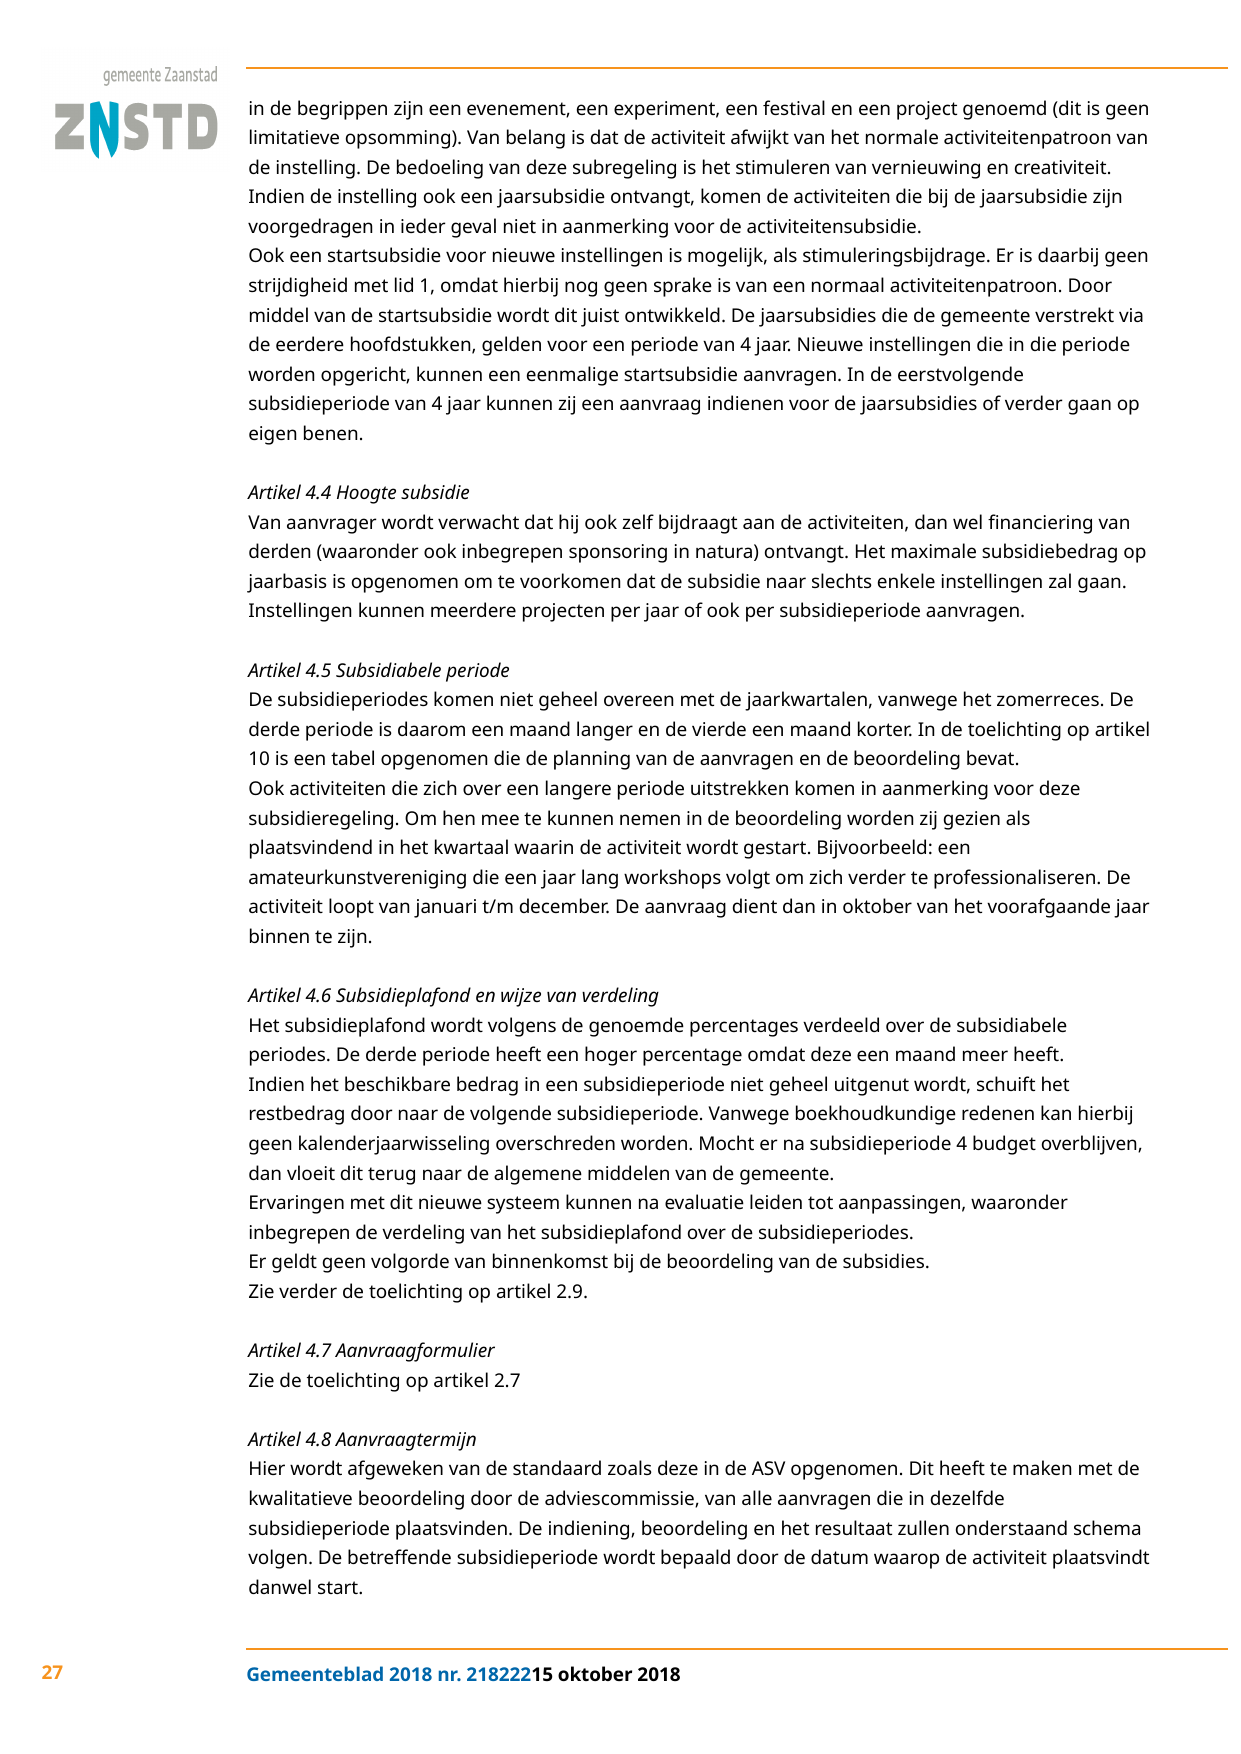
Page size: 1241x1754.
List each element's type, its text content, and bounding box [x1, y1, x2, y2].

text Artikel 4.5 Subsidiabele periode [248, 657, 1152, 683]
text Zie de toelichting op artikel 2.7 [248, 1367, 1152, 1393]
text Zie verder de toelichting op artikel 2.9. [248, 1278, 1152, 1304]
picture [41, 47, 231, 172]
text Artikel 4.8 Aanvraagtermijn [248, 1426, 1152, 1452]
text De subsidieperiodes komen niet geheel overeen met de jaarkwartalen, vanwege het zomerreces. De derde periode is daarom een maand langer en de vierde een maand korter. In de toelichting op artikel 10 is een tabel opgenomen die de planning van de aanvragen en de beoordeling bevat. [248, 686, 1152, 771]
text Artikel 4.7 Aanvraagformulier [248, 1337, 1152, 1363]
text Er geldt geen volgorde van binnenkomst bij de beoordeling van de subsidies. [248, 1248, 1152, 1274]
text Hier wordt afgeweken van de standaard zoals deze in de ASV opgenomen. Dit heeft te maken met de kwalitatieve beoordeling door de adviescommissie, van alle aanvragen die in dezelfde subsidieperiode plaatsvinden. De indiening, beoordeling en het resultaat zullen onderstaand schema volgen. De betreffende subsidieperiode wordt bepaald door de datum waarop de activiteit plaatsvindt danwel start. [248, 1456, 1152, 1600]
text Van aanvrager wordt verwacht dat hij ook zelf bijdraagt aan de activiteiten, dan wel financiering van derden (waaronder ook inbegrepen sponsoring in natura) ontvangt. Het maximale subsidiebedrag op jaarbasis is opgenomen om te voorkomen dat de subsidie naar slechts enkele instellingen zal gaan. Instellingen kunnen meerdere projecten per jaar of ook per subsidieperiode aanvragen. [248, 509, 1152, 623]
text Artikel 4.6 Subsidieplafond en wijze van verdeling [248, 982, 1152, 1008]
text in de begrippen zijn een evenement, een experiment, een festival en een project genoemd (dit is geen limitatieve opsomming). Van belang is dat de activiteit afwijkt van het normale activiteitenpatroon van de instelling. De bedoeling van deze subregeling is het stimuleren van vernieuwing en creativiteit. Indien de instelling ook een jaarsubsidie ontvangt, komen de activiteiten die bij de jaarsubsidie zijn voorgedragen in ieder geval niet in aanmerking voor de activiteitensubsidie. [248, 95, 1152, 239]
text Ervaringen met dit nieuwe systeem kunnen na evaluatie leiden tot aanpassingen, waaronder inbegrepen de verdeling van het subsidieplafond over de subsidieperiodes. [248, 1189, 1152, 1245]
text Ook activiteiten die zich over een langere periode uitstrekken komen in aanmerking voor deze subsidieregeling. Om hen mee te kunnen nemen in de beoordeling worden zij gezien als plaatsvindend in het kwartaal waarin de activiteit wordt gestart. Bijvoorbeeld: een amateurkunstvereniging die een jaar lang workshops volgt om zich verder te professionaliseren. De activiteit loopt van januari t/m december. De aanvraag dient dan in oktober van het voorafgaande jaar binnen te zijn. [248, 775, 1152, 949]
text Ook een startsubsidie voor nieuwe instellingen is mogelijk, als stimuleringsbijdrage. Er is daarbij geen strijdigheid met lid 1, omdat hierbij nog geen sprake is van een normaal activiteitenpatroon. Door middel van de startsubsidie wordt dit juist ontwikkeld. De jaarsubsidies die de gemeente verstrekt via de eerdere hoofdstukken, gelden voor een periode van 4 jaar. Nieuwe instellingen die in die periode worden opgericht, kunnen een eenmalige startsubsidie aanvragen. In de eerstvolgende subsidieperiode van 4 jaar kunnen zij een aanvraag indienen voor de jaarsubsidies of verder gaan op eigen benen. [248, 243, 1152, 446]
text Artikel 4.4 Hoogte subsidie [248, 479, 1152, 505]
text Indien het beschikbare bedrag in een subsidieperiode niet geheel uitgenut wordt, schuift het restbedrag door naar de volgende subsidieperiode. Vanwege boekhoudkundige redenen kan hierbij geen kalenderjaarwisseling overschreden worden. Mocht er na subsidieperiode 4 budget overblijven, dan vloeit dit terug naar de algemene middelen van de gemeente. [248, 1071, 1152, 1186]
text Het subsidieplafond wordt volgens de genoemde percentages verdeeld over de subsidiabele periodes. De derde periode heeft een hoger percentage omdat deze een maand meer heeft. [248, 1012, 1152, 1067]
